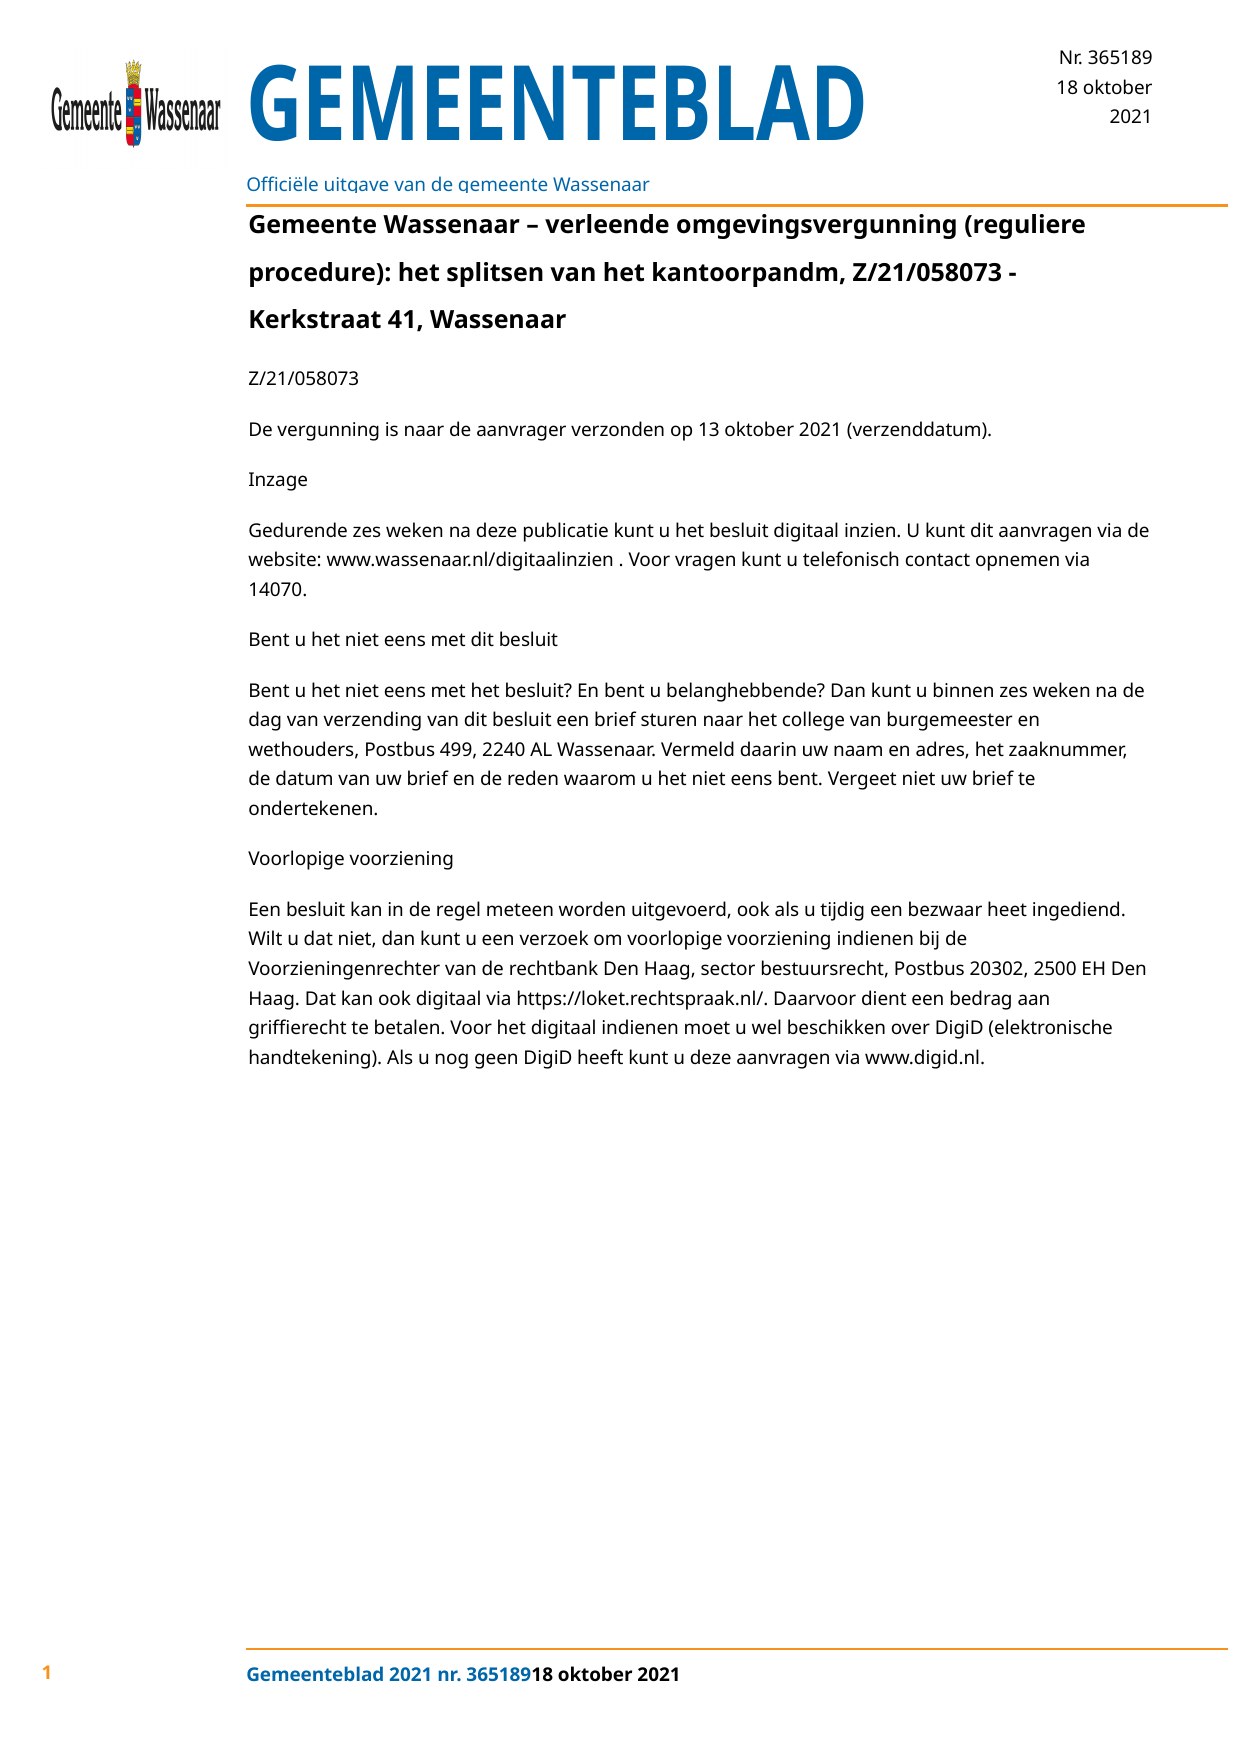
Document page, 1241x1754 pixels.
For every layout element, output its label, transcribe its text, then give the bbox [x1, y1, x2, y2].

text Inzage [248, 466, 1152, 492]
text Z/21/058073 [248, 366, 1152, 391]
text Bent u het niet eens met het besluit? En bent u belanghebbende? Dan kunt u binnen zes weken na de dag van verzending van dit besluit een brief sturen naar het college van burgemeester en wethouders, Postbus 499, 2240 AL Wassenaar. Vermeld daarin uw naam en adres, het zaaknummer, de datum van uw brief en de reden waarom u het niet eens bent. Vergeet niet uw brief te ondertekenen. [248, 677, 1152, 821]
text Een besluit kan in de regel meteen worden uitgevoerd, ook als u tijdig een bezwaar heet ingediend. Wilt u dat niet, dan kunt u een verzoek om voorlopige voorziening indienen bij de Voorzieningenrechter van de rechtbank Den Haag, sector bestuursrecht, Postbus 20302, 2500 EH Den Haag. Dat kan ook digitaal via https://loket.rechtspraak.nl/. Daarvoor dient een bedrag aan griffierecht te betalen. Voor het digitaal indienen moet u wel beschikken over DigiD (elektronische handtekening). Als u nog geen DigiD heeft kunt u deze aanvragen via www.digid.nl. [248, 896, 1152, 1069]
text Bent u het niet eens met dit besluit [248, 626, 1152, 652]
text Gemeente Wassenaar – verleende omgevingsvergunning (reguliere procedure): het splitsen van het kantoorpandm, Z/21/058073 - Kerkstraat 41, Wassenaar [248, 207, 1152, 336]
text Gedurende zes weken na deze publicatie kunt u het besluit digitaal inzien. U kunt dit aanvragen via de website: www.wassenaar.nl/digitaalinzien . Voor vragen kunt u telefonisch contact opnemen via 14070. [248, 517, 1152, 602]
text Voorlopige voorziening [248, 846, 1152, 871]
picture [41, 47, 231, 172]
text De vergunning is naar de aanvrager verzonden op 13 oktober 2021 (verzenddatum). [248, 416, 1152, 442]
